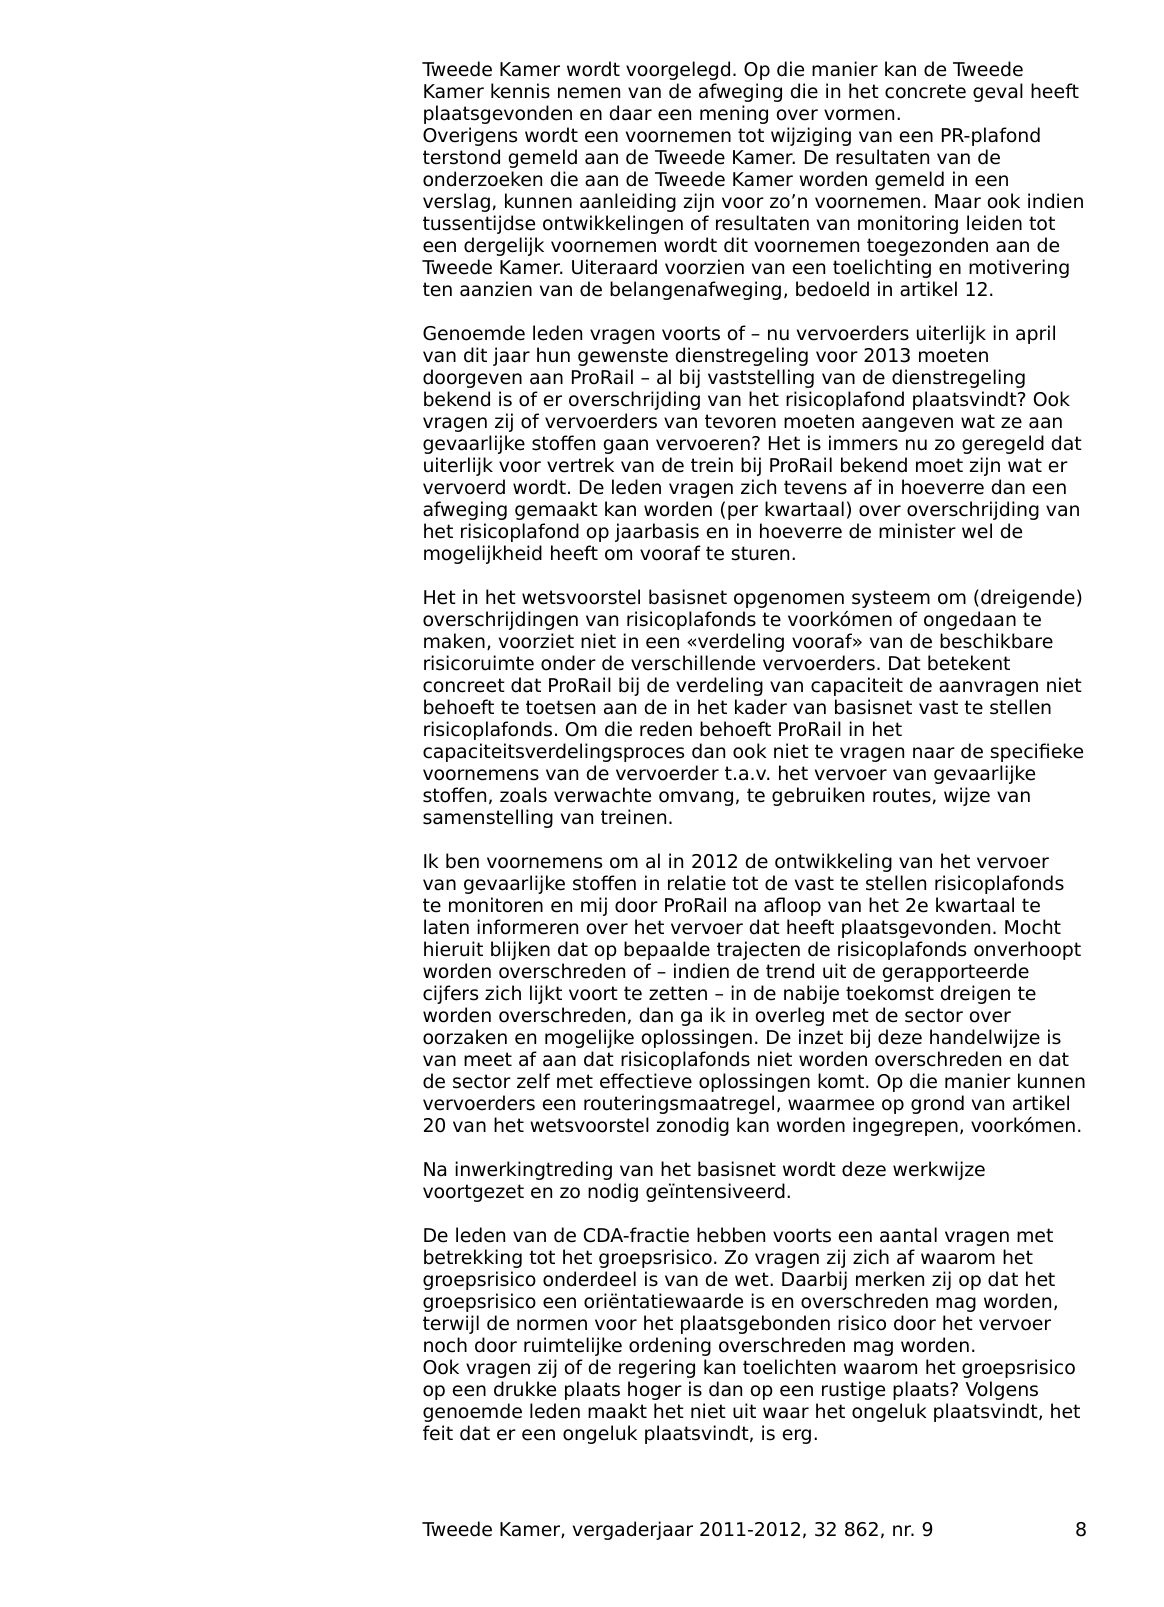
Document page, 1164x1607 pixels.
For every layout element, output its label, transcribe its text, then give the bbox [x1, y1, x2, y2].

text Het in het wetsvoorstel basisnet opgenomen systeem om (dreigende) overschrijdingen van risicoplafonds te voorkómen of ongedaan te maken, voorziet niet in een «verdeling vooraf» van de beschikbare risicoruimte onder de verschillende vervoerders. Dat betekent concreet dat ProRail bij de verdeling van capaciteit de aanvragen niet behoeft te toetsen aan de in het kader van basisnet vast te stellen risicoplafonds. Om die reden behoeft ProRail in het capaciteitsverdelingsproces dan ook niet te vragen naar de specifieke voornemens van de vervoerder t.a.v. het vervoer van gevaarlijke stoffen, zoals verwachte omvang, te gebruiken routes, wijze van samenstelling van treinen. [422, 587, 1087, 829]
text Overigens wordt een voornemen tot wijziging van een PR-plafond terstond gemeld aan de Tweede Kamer. De resultaten van de onderzoeken die aan de Tweede Kamer worden gemeld in een verslag, kunnen aanleiding zijn voor zo’n voornemen. Maar ook indien tussentijdse ontwikkelingen of resultaten van monitoring leiden tot een dergelijk voornemen wordt dit voornemen toegezonden aan de Tweede Kamer. Uiteraard voorzien van een toelichting en motivering ten aanzien van de belangenafweging, bedoeld in artikel 12. [422, 125, 1087, 301]
text Genoemde leden vragen voorts of – nu vervoerders uiterlijk in april van dit jaar hun gewenste dienstregeling voor 2013 moeten doorgeven aan ProRail – al bij vaststelling van de dienstregeling bekend is of er overschrijding van het risicoplafond plaatsvindt? Ook vragen zij of vervoerders van tevoren moeten aangeven wat ze aan gevaarlijke stoffen gaan vervoeren? Het is immers nu zo geregeld dat uiterlijk voor vertrek van de trein bij ProRail bekend moet zijn wat er vervoerd wordt. De leden vragen zich tevens af in hoeverre dan een afweging gemaakt kan worden (per kwartaal) over overschrijding van het risicoplafond op jaarbasis en in hoeverre de minister wel de mogelijkheid heeft om vooraf te sturen. [422, 323, 1087, 565]
text Na inwerkingtreding van het basisnet wordt deze werkwijze voortgezet en zo nodig geïntensiveerd. [422, 1159, 1087, 1203]
text Ik ben voornemens om al in 2012 de ontwikkeling van het vervoer van gevaarlijke stoffen in relatie tot de vast te stellen risicoplafonds te monitoren en mij door ProRail na afloop van het 2e kwartaal te laten informeren over het vervoer dat heeft plaatsgevonden. Mocht hieruit blijken dat op bepaalde trajecten de risicoplafonds onverhoopt worden overschreden of – indien de trend uit de gerapporteerde cijfers zich lijkt voort te zetten – in de nabije toekomst dreigen te worden overschreden, dan ga ik in overleg met de sector over oorzaken en mogelijke oplossingen. De inzet bij deze handelwijze is van meet af aan dat risicoplafonds niet worden overschreden en dat de sector zelf met effectieve oplossingen komt. Op die manier kunnen vervoerders een routeringsmaatregel, waarmee op grond van artikel 20 van het wetsvoorstel zonodig kan worden ingegrepen, voorkómen. [422, 851, 1087, 1137]
text Ook vragen zij of de regering kan toelichten waarom het groepsrisico op een drukke plaats hoger is dan op een rustige plaats? Volgens genoemde leden maakt het niet uit waar het ongeluk plaatsvindt, het feit dat er een ongeluk plaatsvindt, is erg. [422, 1357, 1087, 1445]
text Tweede Kamer wordt voorgelegd. Op die manier kan de Tweede Kamer kennis nemen van de afweging die in het concrete geval heeft plaatsgevonden en daar een mening over vormen. [422, 59, 1087, 125]
text De leden van de CDA-fractie hebben voorts een aantal vragen met betrekking tot het groepsrisico. Zo vragen zij zich af waarom het groepsrisico onderdeel is van de wet. Daarbij merken zij op dat het groepsrisico een oriëntatiewaarde is en overschreden mag worden, terwijl de normen voor het plaatsgebonden risico door het vervoer noch door ruimtelijke ordening overschreden mag worden. [422, 1225, 1087, 1357]
